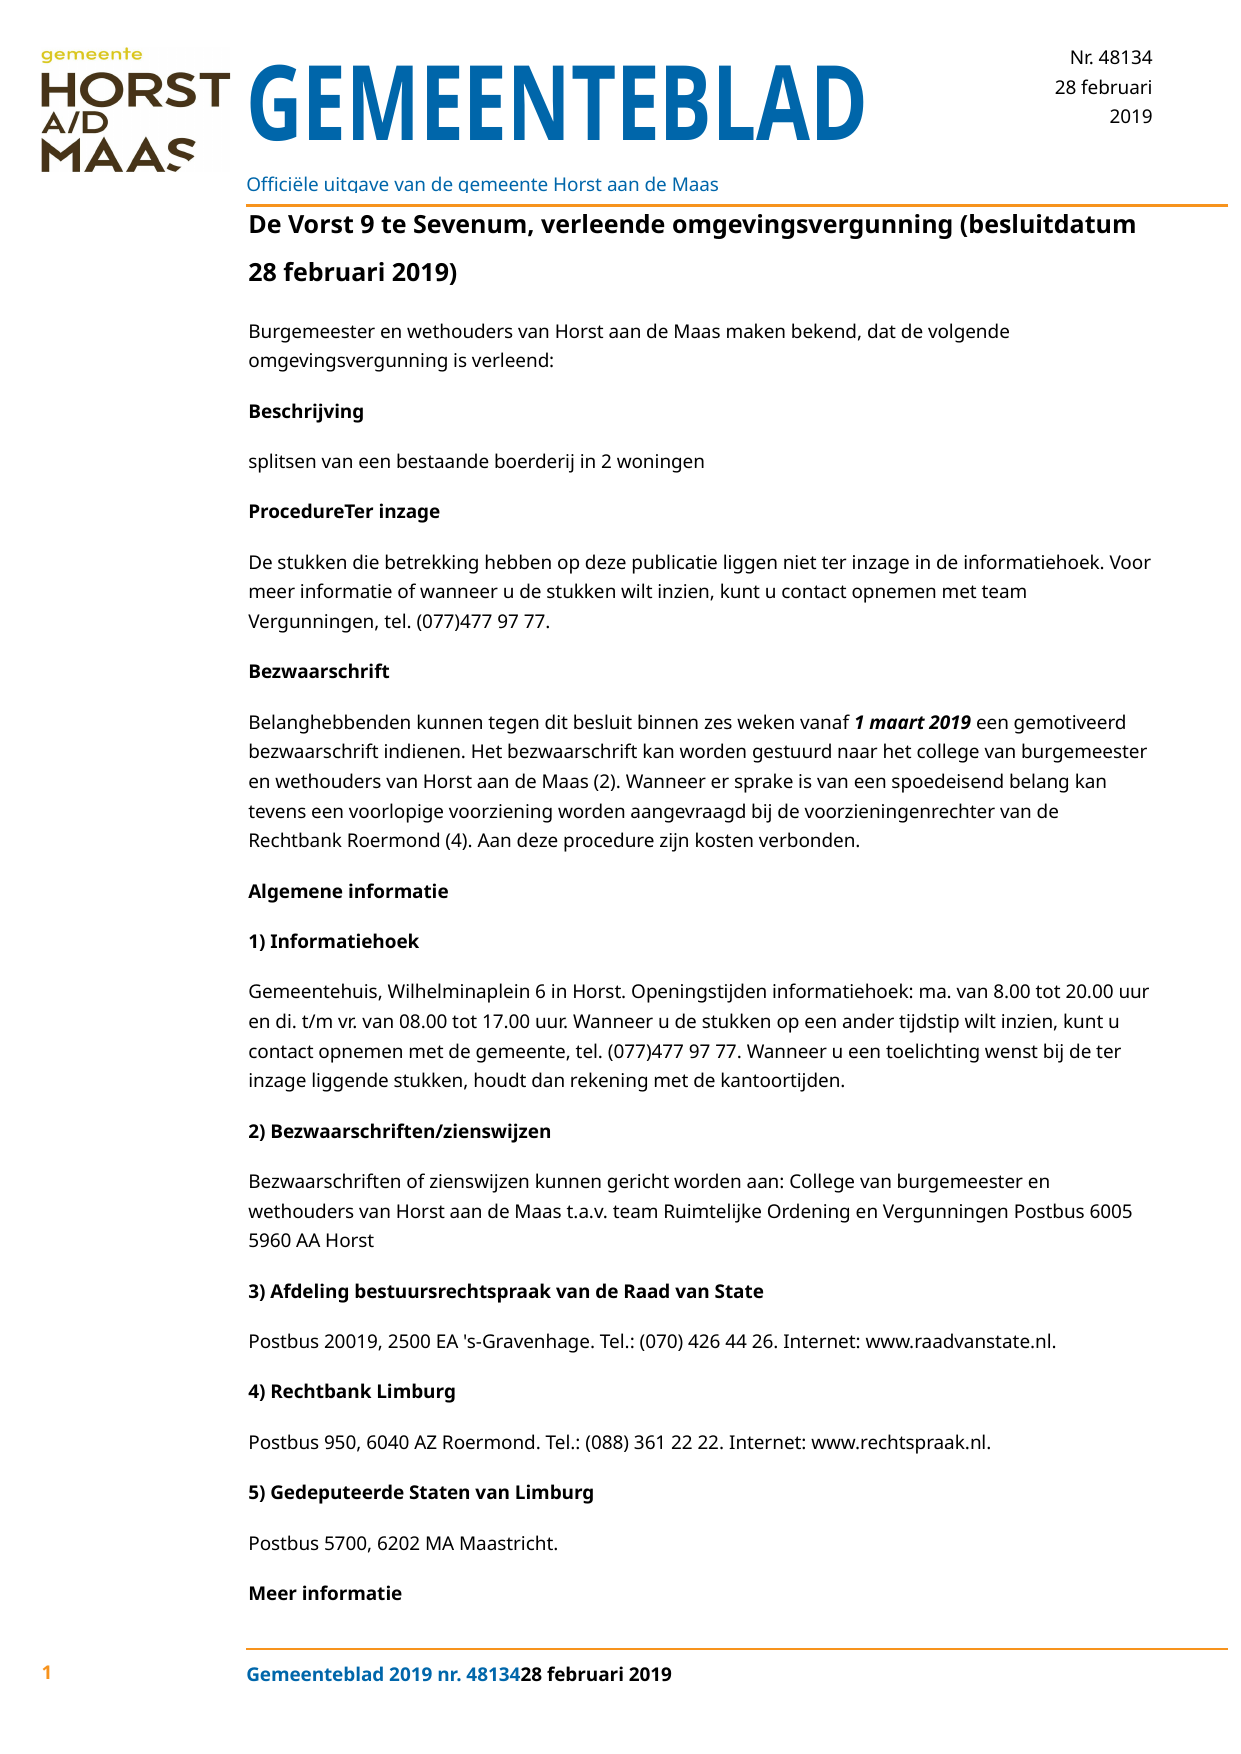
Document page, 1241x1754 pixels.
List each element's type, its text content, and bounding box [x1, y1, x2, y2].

text Gemeentehuis, Wilhelminaplein 6 in Horst. Openingstijden informatiehoek: ma. van 8.00 tot 20.00 uur en di. t/m vr. van 08.00 tot 17.00 uur. Wanneer u de stukken op een ander tijdstip wilt inzien, kunt u contact opnemen met de gemeente, tel. (077)477 97 77. Wanneer u een toelichting wenst bij de ter inzage liggende stukken, houdt dan rekening met de kantoortijden. [248, 979, 1152, 1093]
text 2) Bezwaarschriften/zienswijzen [248, 1118, 1152, 1144]
text Beschrijving [248, 398, 1152, 424]
text ProcedureTer inzage [248, 499, 1152, 524]
text Postbus 20019, 2500 EA 's-Gravenhage. Tel.: (070) 426 44 26. Internet: www.raadvanstate.nl. [248, 1328, 1152, 1354]
text Algemene informatie [248, 878, 1152, 904]
text 1) Informatiehoek [248, 928, 1152, 954]
text De stukken die betrekking hebben op deze publicatie liggen niet ter inzage in de informatiehoek. Voor meer informatie of wanneer u de stukken wilt inzien, kunt u contact opnemen met team Vergunningen, tel. (077)477 97 77. [248, 549, 1152, 634]
text Bezwaarschriften of zienswijzen kunnen gericht worden aan: College van burgemeester en wethouders van Horst aan de Maas t.a.v. team Ruimtelijke Ordening en Vergunningen Postbus 6005 5960 AA Horst [248, 1168, 1152, 1253]
text Burgemeester en wethouders van Horst aan de Maas maken bekend, dat de volgende omgevingsvergunning is verleend: [248, 318, 1152, 373]
text 5) Gedeputeerde Staten van Limburg [248, 1479, 1152, 1505]
text Postbus 950, 6040 AZ Roermond. Tel.: (088) 361 22 22. Internet: www.rechtspraak.nl. [248, 1429, 1152, 1455]
text 3) Afdeling bestuursrechtspraak van de Raad van State [248, 1278, 1152, 1304]
text 4) Rechtbank Limburg [248, 1379, 1152, 1404]
text Bezwaarschrift [248, 659, 1152, 684]
text Postbus 5700, 6202 MA Maastricht. [248, 1530, 1152, 1556]
text splitsen van een bestaande boerderij in 2 woningen [248, 448, 1152, 474]
picture [41, 47, 231, 172]
text Meer informatie [248, 1580, 1152, 1606]
text Belanghebbenden kunnen tegen dit besluit binnen zes weken vanaf 1 maart 2019 een gemotiveerd bezwaarschrift indienen. Het bezwaarschrift kan worden gestuurd naar het college van burgemeester en wethouders van Horst aan de Maas (2). Wanneer er sprake is van een spoedeisend belang kan tevens een voorlopige voorziening worden aangevraagd bij de voorzieningenrechter van de Rechtbank Roermond (4). Aan deze procedure zijn kosten verbonden. [248, 709, 1152, 853]
text De Vorst 9 te Sevenum, verleende omgevingsvergunning (besluitdatum 28 februari 2019) [248, 207, 1152, 288]
